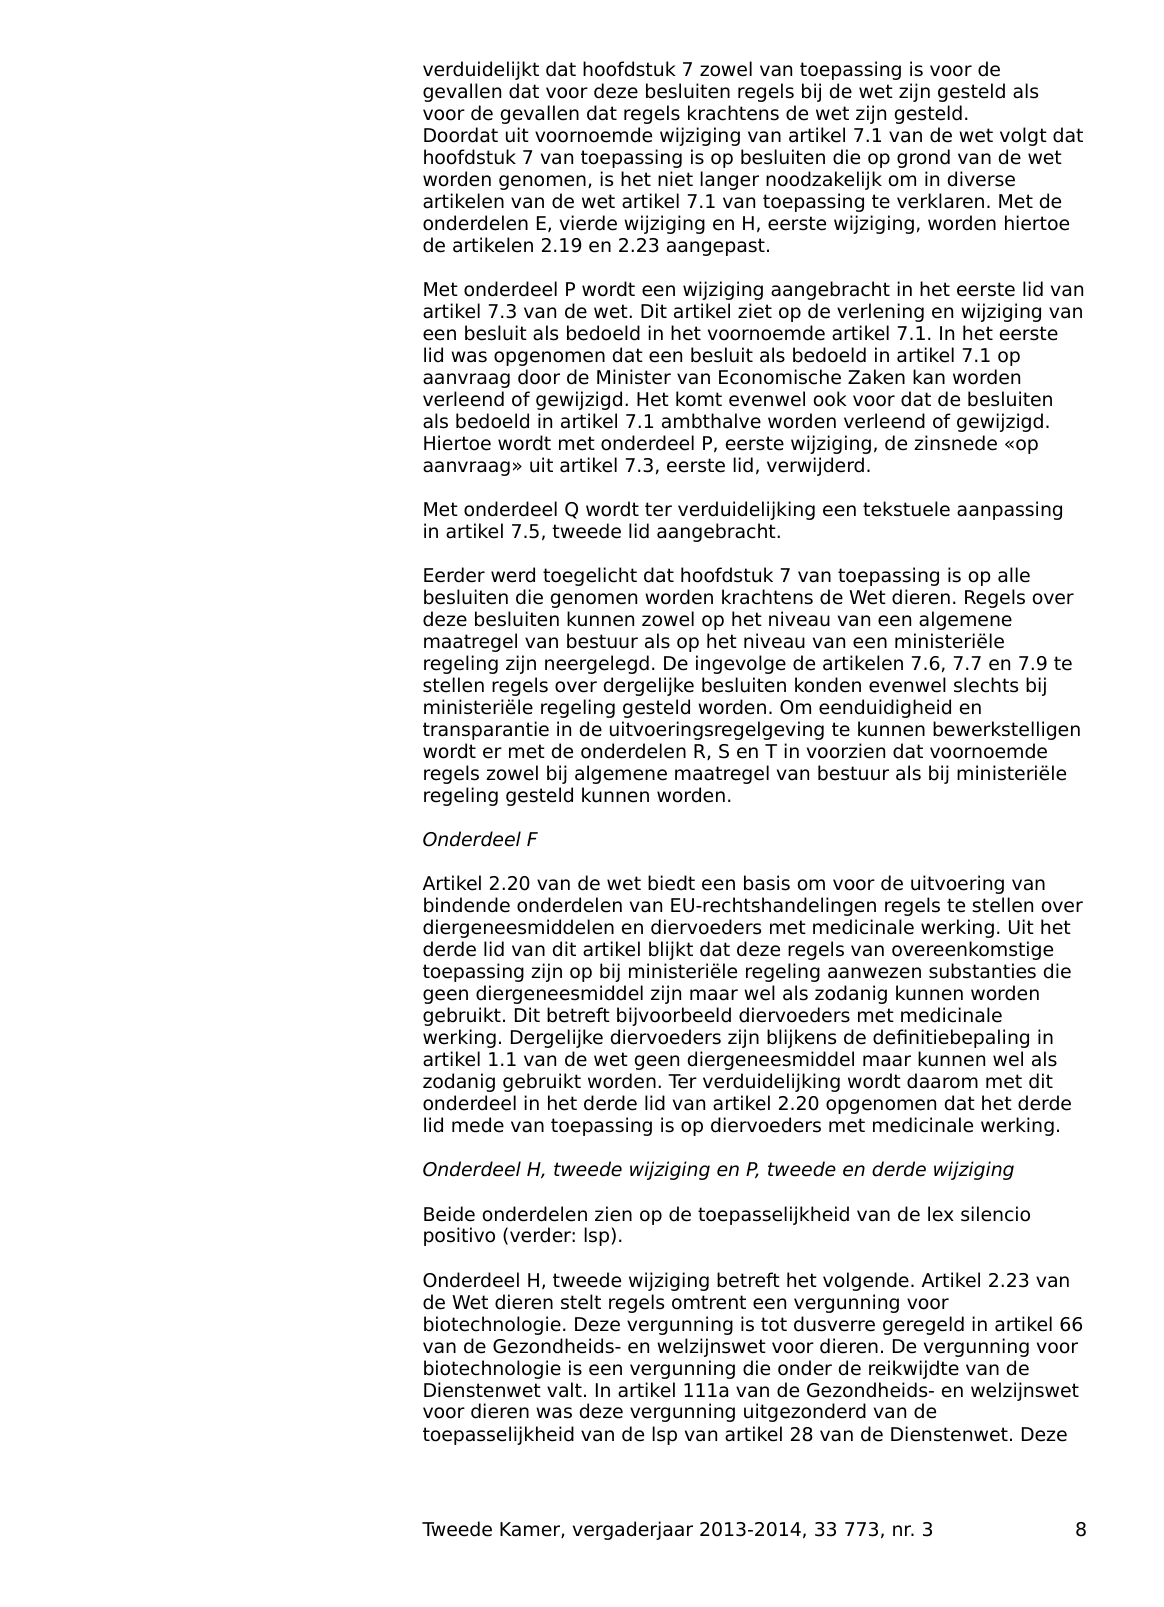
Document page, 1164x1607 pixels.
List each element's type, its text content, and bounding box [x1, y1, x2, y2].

text Beide onderdelen zien op de toepasselijkheid van de lex silencio positivo (verder: lsp). [422, 1203, 1087, 1247]
subtitle Onderdeel H, tweede wijziging en P, tweede en derde wijziging [422, 1159, 1087, 1181]
text Doordat uit voornoemde wijziging van artikel 7.1 van de wet volgt dat hoofdstuk 7 van toepassing is op besluiten die op grond van de wet worden genomen, is het niet langer noodzakelijk om in diverse artikelen van de wet artikel 7.1 van toepassing te verklaren. Met de onderdelen E, vierde wijziging en H, eerste wijziging, worden hiertoe de artikelen 2.19 en 2.23 aangepast. [422, 125, 1087, 257]
text Onderdeel H, tweede wijziging betreft het volgende. Artikel 2.23 van de Wet dieren stelt regels omtrent een vergunning voor biotechnologie. Deze vergunning is tot dusverre geregeld in artikel 66 van de Gezondheids- en welzijnswet voor dieren. De vergunning voor biotechnologie is een vergunning die onder de reikwijdte van de Dienstenwet valt. In artikel 111a van de Gezondheids- en welzijnswet voor dieren was deze vergunning uitgezonderd van de toepasselijkheid van de lsp van artikel 28 van de Dienstenwet. Deze [422, 1269, 1087, 1445]
text Eerder werd toegelicht dat hoofdstuk 7 van toepassing is op alle besluiten die genomen worden krachtens de Wet dieren. Regels over deze besluiten kunnen zowel op het niveau van een algemene maatregel van bestuur als op het niveau van een ministeriële regeling zijn neergelegd. De ingevolge de artikelen 7.6, 7.7 en 7.9 te stellen regels over dergelijke besluiten konden evenwel slechts bij ministeriële regeling gesteld worden. Om eenduidigheid en transparantie in de uitvoeringsregelgeving te kunnen bewerkstelligen wordt er met de onderdelen R, S en T in voorzien dat voornoemde regels zowel bij algemene maatregel van bestuur als bij ministeriële regeling gesteld kunnen worden. [422, 565, 1087, 807]
text Met onderdeel Q wordt ter verduidelijking een tekstuele aanpassing in artikel 7.5, tweede lid aangebracht. [422, 499, 1087, 543]
text Met onderdeel P wordt een wijziging aangebracht in het eerste lid van artikel 7.3 van de wet. Dit artikel ziet op de verlening en wijziging van een besluit als bedoeld in het voornoemde artikel 7.1. In het eerste lid was opgenomen dat een besluit als bedoeld in artikel 7.1 op aanvraag door de Minister van Economische Zaken kan worden verleend of gewijzigd. Het komt evenwel ook voor dat de besluiten als bedoeld in artikel 7.1 ambthalve worden verleend of gewijzigd. Hiertoe wordt met onderdeel P, eerste wijziging, de zinsnede «op aanvraag» uit artikel 7.3, eerste lid, verwijderd. [422, 279, 1087, 477]
text Artikel 2.20 van de wet biedt een basis om voor de uitvoering van bindende onderdelen van EU-rechtshandelingen regels te stellen over diergeneesmiddelen en diervoeders met medicinale werking. Uit het derde lid van dit artikel blijkt dat deze regels van overeenkomstige toepassing zijn op bij ministeriële regeling aanwezen substanties die geen diergeneesmiddel zijn maar wel als zodanig kunnen worden gebruikt. Dit betreft bijvoorbeeld diervoeders met medicinale werking. Dergelijke diervoeders zijn blijkens de definitiebepaling in artikel 1.1 van de wet geen diergeneesmiddel maar kunnen wel als zodanig gebruikt worden. Ter verduidelijking wordt daarom met dit onderdeel in het derde lid van artikel 2.20 opgenomen dat het derde lid mede van toepassing is op diervoeders met medicinale werking. [422, 873, 1087, 1137]
subtitle Onderdeel F [422, 829, 1087, 851]
text verduidelijkt dat hoofdstuk 7 zowel van toepassing is voor de gevallen dat voor deze besluiten regels bij de wet zijn gesteld als voor de gevallen dat regels krachtens de wet zijn gesteld. [422, 59, 1087, 125]
